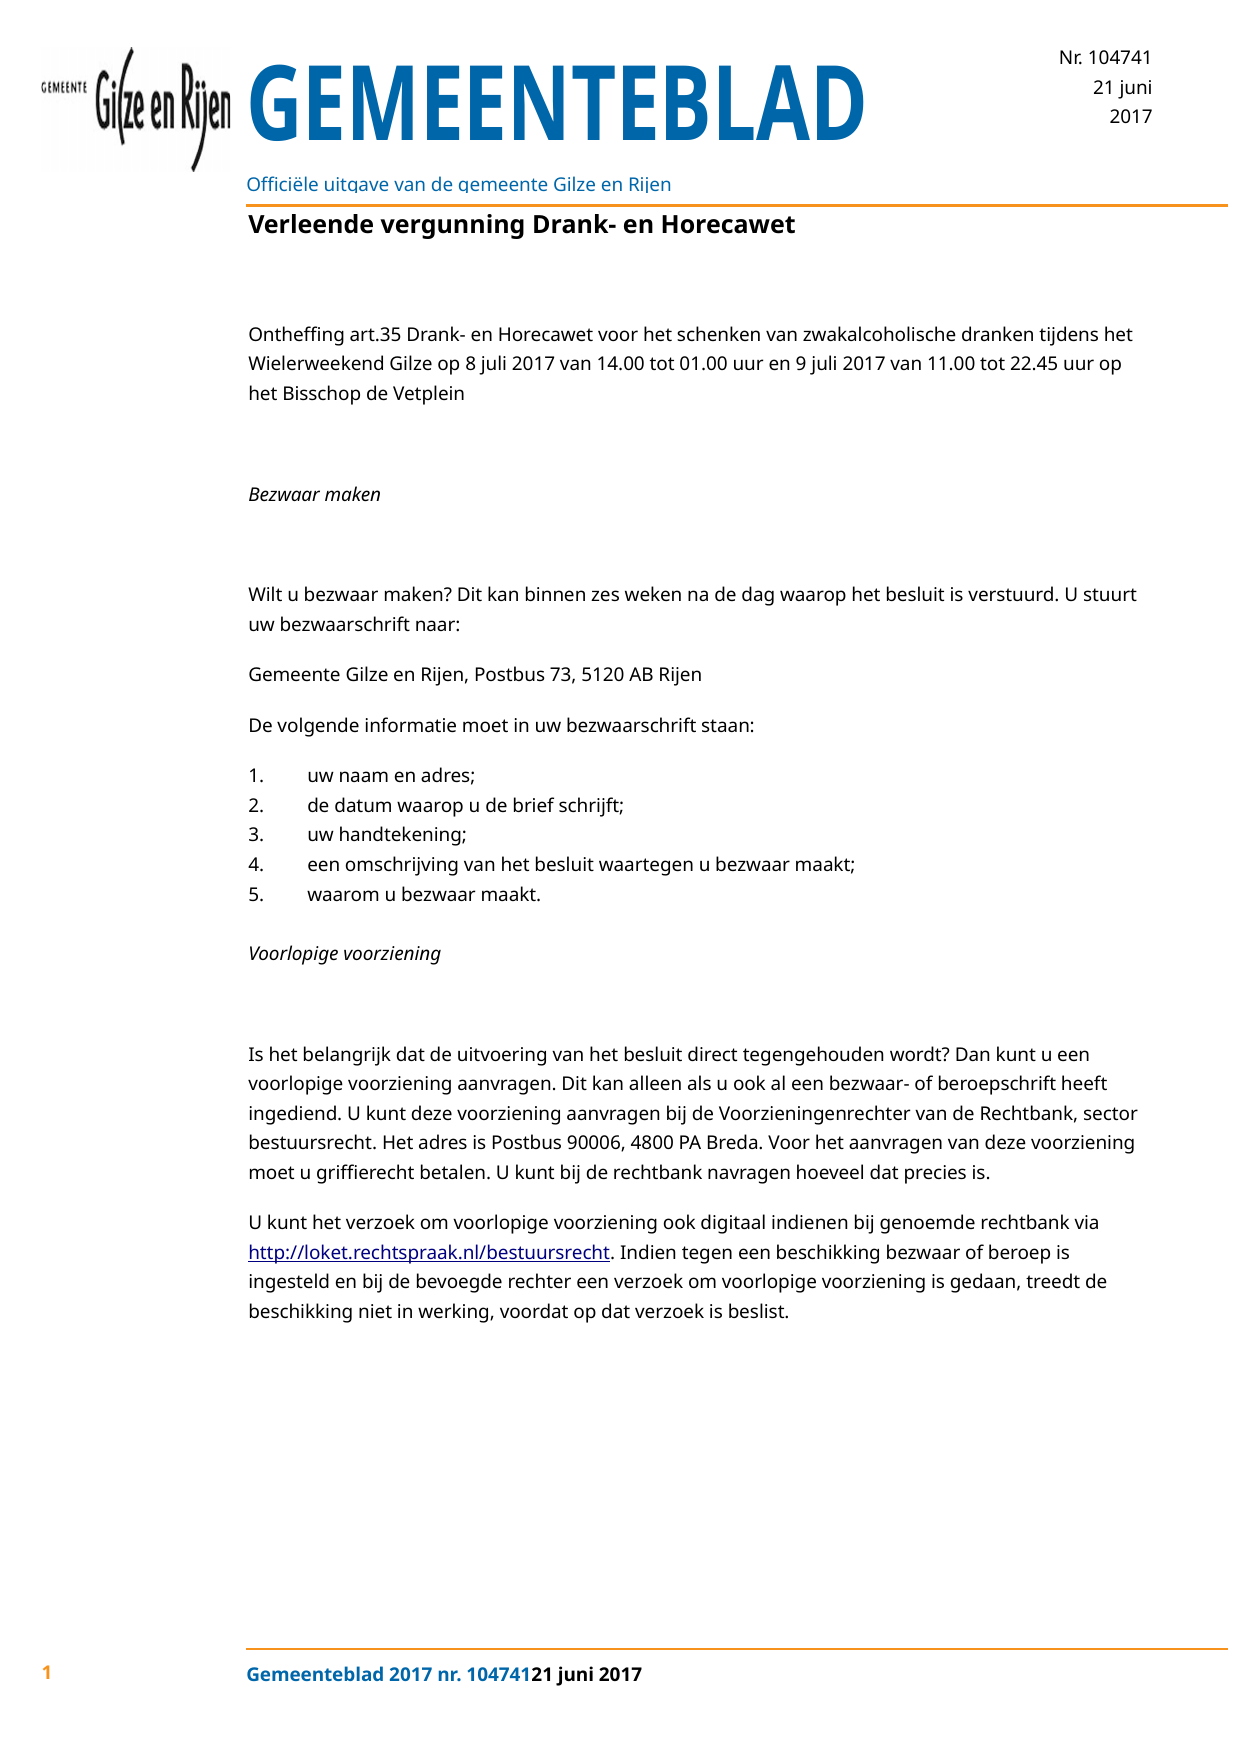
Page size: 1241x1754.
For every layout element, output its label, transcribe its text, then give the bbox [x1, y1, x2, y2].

text Bezwaar maken [248, 481, 1152, 506]
list uw handtekening; [248, 822, 1152, 847]
list een omschrijving van het besluit waartegen u bezwaar maakt; [248, 851, 1152, 877]
text De volgende informatie moet in uw bezwaarschrift staan: [248, 712, 1152, 738]
text U kunt het verzoek om voorlopige voorziening ook digitaal indienen bij genoemde rechtbank via http://loket.rechtspraak.nl/bestuursrecht. Indien tegen een beschikking bezwaar of beroep is ingesteld en bij de bevoegde rechter een verzoek om voorlopige voorziening is gedaan, treedt de beschikking niet in werking, voordat op dat verzoek is beslist. [248, 1209, 1152, 1324]
text Verleende vergunning Drank- en Horecawet [248, 207, 1152, 241]
text Wilt u bezwaar maken? Dit kan binnen zes weken na de dag waarop het besluit is verstuurd. U stuurt uw bezwaarschrift naar: [248, 582, 1152, 637]
text Gemeente Gilze en Rijen, Postbus 73, 5120 AB Rijen [248, 662, 1152, 687]
text Voorlopige voorziening [248, 940, 1152, 966]
list waarom u bezwaar maakt. [248, 881, 1152, 906]
list de datum waarop u de brief schrijft; [248, 792, 1152, 818]
text Is het belangrijk dat de uitvoering van het besluit direct tegengehouden wordt? Dan kunt u een voorlopige voorziening aanvragen. Dit kan alleen als u ook al een bezwaar- of beroepschrift heeft ingediend. U kunt deze voorziening aanvragen bij de Voorzieningenrechter van de Rechtbank, sector bestuursrecht. Het adres is Postbus 90006, 4800 PA Breda. Voor het aanvragen van deze voorziening moet u griffierecht betalen. U kunt bij de rechtbank navragen hoeveel dat precies is. [248, 1041, 1152, 1185]
text Ontheffing art.35 Drank- en Horecawet voor het schenken van zwakalcoholische dranken tijdens het Wielerweekend Gilze op 8 juli 2017 van 14.00 tot 01.00 uur en 9 juli 2017 van 11.00 tot 22.45 uur op het Bisschop de Vetplein [248, 321, 1152, 406]
list uw naam en adres; [248, 762, 1152, 788]
picture [41, 47, 231, 172]
